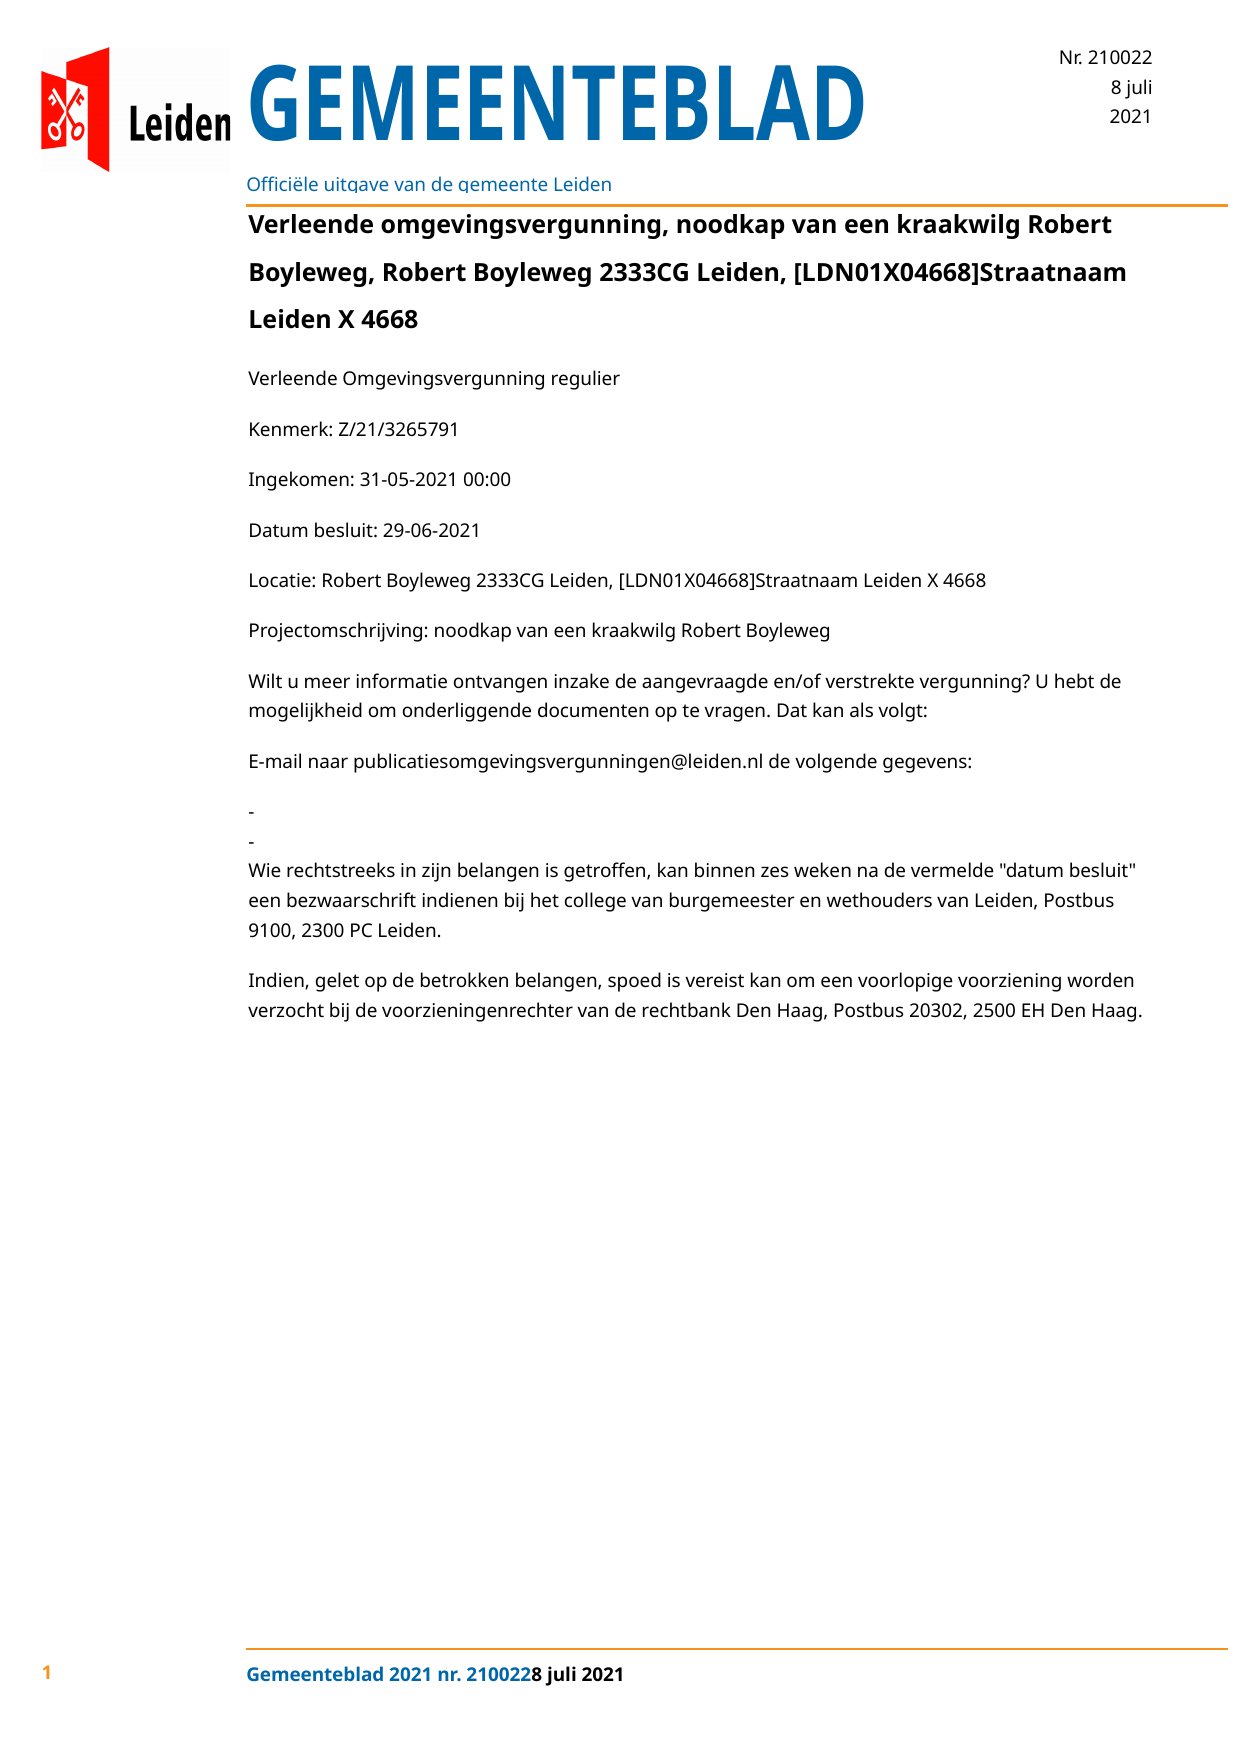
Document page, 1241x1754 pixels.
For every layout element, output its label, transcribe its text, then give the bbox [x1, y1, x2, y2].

text Indien, gelet op de betrokken belangen, spoed is vereist kan om een voorlopige voorziening worden verzocht bij de voorzieningenrechter van de rechtbank Den Haag, Postbus 20302, 2500 EH Den Haag. [248, 967, 1152, 1022]
text Kenmerk: Z/21/3265791 [248, 416, 1152, 442]
text Locatie: Robert Boyleweg 2333CG Leiden, [LDN01X04668]Straatnaam Leiden X 4668 [248, 567, 1152, 593]
text Verleende Omgevingsvergunning regulier [248, 366, 1152, 391]
text Wie rechtstreeks in zijn belangen is getroffen, kan binnen zes weken na de vermelde "datum besluit" een bezwaarschrift indienen bij het college van burgemeester en wethouders van Leiden, Postbus 9100, 2300 PC Leiden. [248, 858, 1152, 942]
text Verleende omgevingsvergunning, noodkap van een kraakwilg Robert Boyleweg, Robert Boyleweg 2333CG Leiden, [LDN01X04668]Straatnaam Leiden X 4668 [248, 207, 1152, 336]
text E-mail naar publicatiesomgevingsvergunningen@leiden.nl de volgende gegevens: [248, 748, 1152, 774]
picture [41, 47, 231, 172]
text Projectomschrijving: noodkap van een kraakwilg Robert Boyleweg [248, 618, 1152, 643]
text Datum besluit: 29-06-2021 [248, 517, 1152, 542]
text Ingekomen: 31-05-2021 00:00 [248, 466, 1152, 492]
text Wilt u meer informatie ontvangen inzake de aangevraagde en/of verstrekte vergunning? U hebt de mogelijkheid om onderliggende documenten op te vragen. Dat kan als volgt: [248, 668, 1152, 723]
